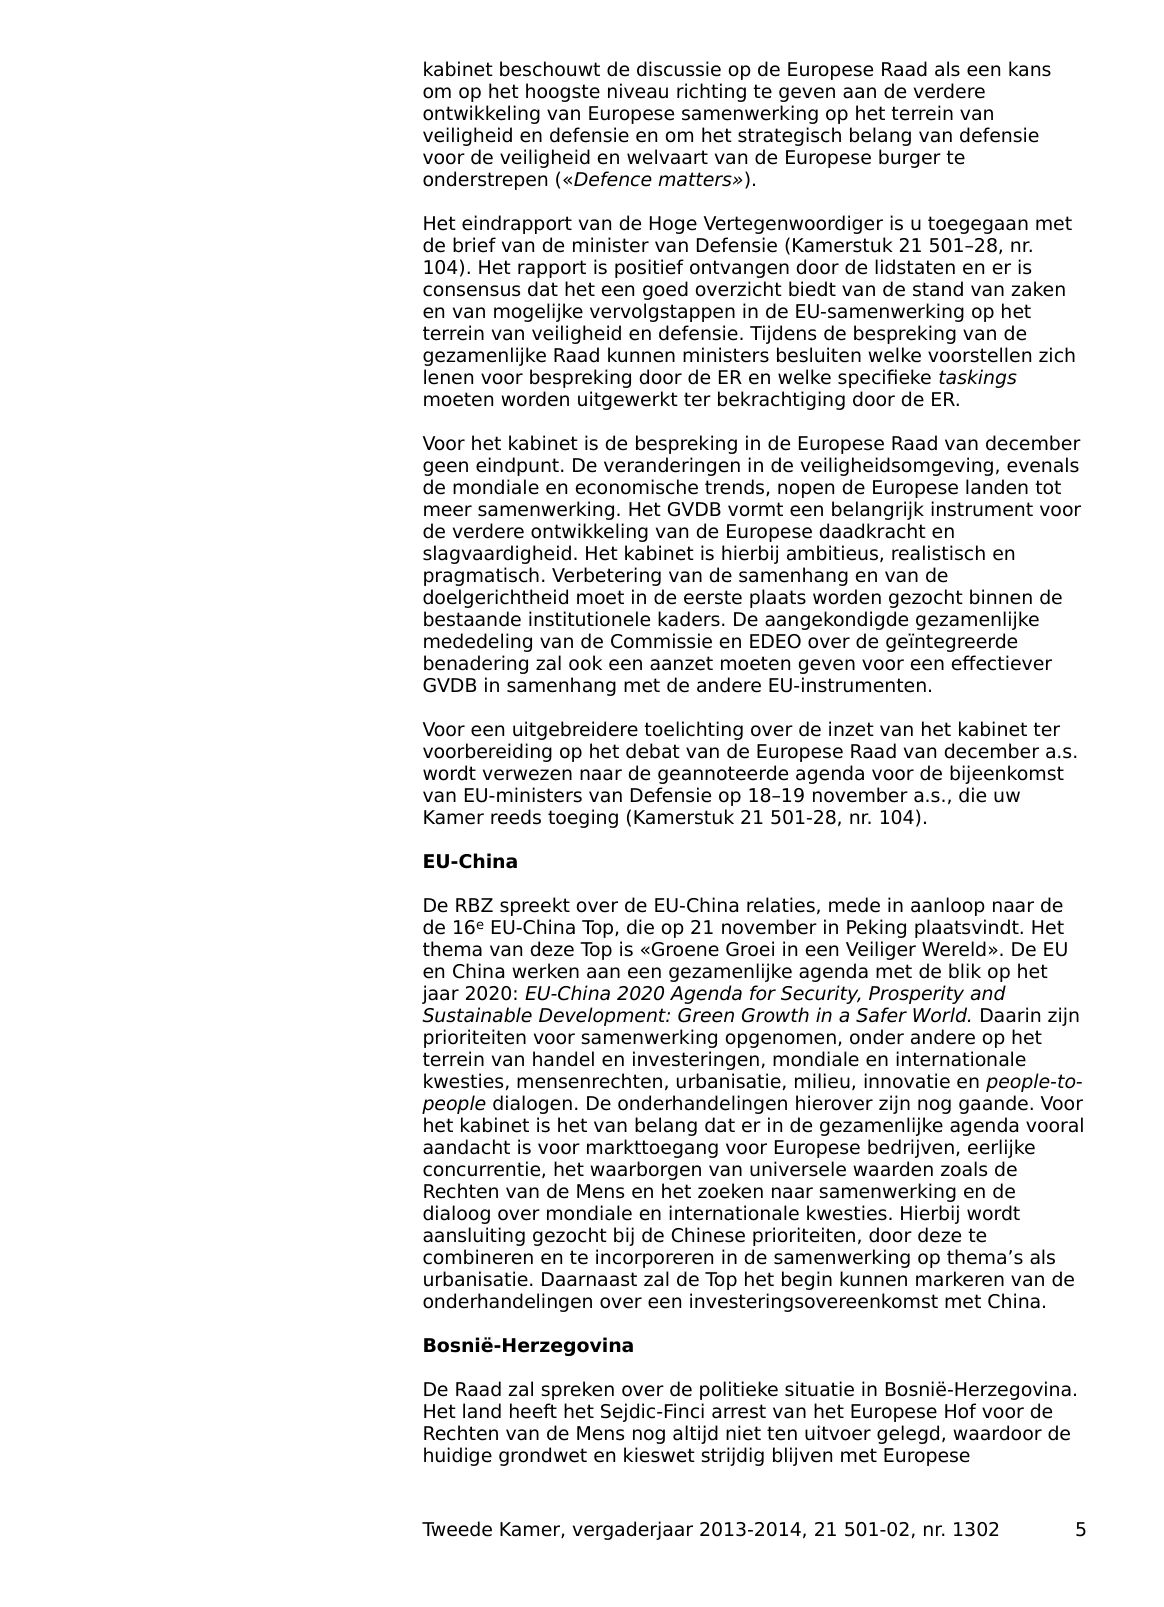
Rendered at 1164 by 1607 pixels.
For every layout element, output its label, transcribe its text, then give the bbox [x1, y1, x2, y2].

text Voor het kabinet is de bespreking in de Europese Raad van december geen eindpunt. De veranderingen in de veiligheidsomgeving, evenals de mondiale en economische trends, nopen de Europese landen tot meer samenwerking. Het GVDB vormt een belangrijk instrument voor de verdere ontwikkeling van de Europese daadkracht en slagvaardigheid. Het kabinet is hierbij ambitieus, realistisch en pragmatisch. Verbetering van de samenhang en van de doelgerichtheid moet in de eerste plaats worden gezocht binnen de bestaande institutionele kaders. De aangekondigde gezamenlijke mededeling van de Commissie en EDEO over de geïntegreerde benadering zal ook een aanzet moeten geven voor een effectiever GVDB in samenhang met de andere EU-instrumenten. [422, 433, 1087, 697]
text kabinet beschouwt de discussie op de Europese Raad als een kans om op het hoogste niveau richting te geven aan de verdere ontwikkeling van Europese samenwerking op het terrein van veiligheid en defensie en om het strategisch belang van defensie voor de veiligheid en welvaart van de Europese burger te onderstrepen («Defence matters»). [422, 59, 1087, 191]
subtitle EU-China [422, 851, 1087, 873]
text Voor een uitgebreidere toelichting over de inzet van het kabinet ter voorbereiding op het debat van de Europese Raad van december a.s. wordt verwezen naar de geannoteerde agenda voor de bijeenkomst van EU-ministers van Defensie op 18–19 november a.s., die uw Kamer reeds toeging (Kamerstuk 21 501-28, nr. 104). [422, 719, 1087, 829]
text De Raad zal spreken over de politieke situatie in Bosnië-Herzegovina. Het land heeft het Sejdic-Finci arrest van het Europese Hof voor de Rechten van de Mens nog altijd niet ten uitvoer gelegd, waardoor de huidige grondwet en kieswet strijdig blijven met Europese [422, 1379, 1087, 1467]
text De RBZ spreekt over de EU-China relaties, mede in aanloop naar de de 16e EU-China Top, die op 21 november in Peking plaatsvindt. Het thema van deze Top is «Groene Groei in een Veiliger Wereld». De EU en China werken aan een gezamenlijke agenda met de blik op het jaar 2020: EU-China 2020 Agenda for Security, Prosperity and Sustainable Development: Green Growth in a Safer World. Daarin zijn prioriteiten voor samenwerking opgenomen, onder andere op het terrein van handel en investeringen, mondiale en internationale kwesties, mensenrechten, urbanisatie, milieu, innovatie en people-to-people dialogen. De onderhandelingen hierover zijn nog gaande. Voor het kabinet is het van belang dat er in de gezamenlijke agenda vooral aandacht is voor markttoegang voor Europese bedrijven, eerlijke concurrentie, het waarborgen van universele waarden zoals de Rechten van de Mens en het zoeken naar samenwerking en de dialoog over mondiale en internationale kwesties. Hierbij wordt aansluiting gezocht bij de Chinese prioriteiten, door deze te combineren en te incorporeren in de samenwerking op thema’s als urbanisatie. Daarnaast zal de Top het begin kunnen markeren van de onderhandelingen over een investeringsovereenkomst met China. [422, 895, 1087, 1313]
subtitle Bosnië-Herzegovina [422, 1335, 1087, 1357]
text Het eindrapport van de Hoge Vertegenwoordiger is u toegegaan met de brief van de minister van Defensie (Kamerstuk 21 501–28, nr. 104). Het rapport is positief ontvangen door de lidstaten en er is consensus dat het een goed overzicht biedt van de stand van zaken en van mogelijke vervolgstappen in de EU-samenwerking op het terrein van veiligheid en defensie. Tijdens de bespreking van de gezamenlijke Raad kunnen ministers besluiten welke voorstellen zich lenen voor bespreking door de ER en welke specifieke taskings moeten worden uitgewerkt ter bekrachtiging door de ER. [422, 213, 1087, 411]
